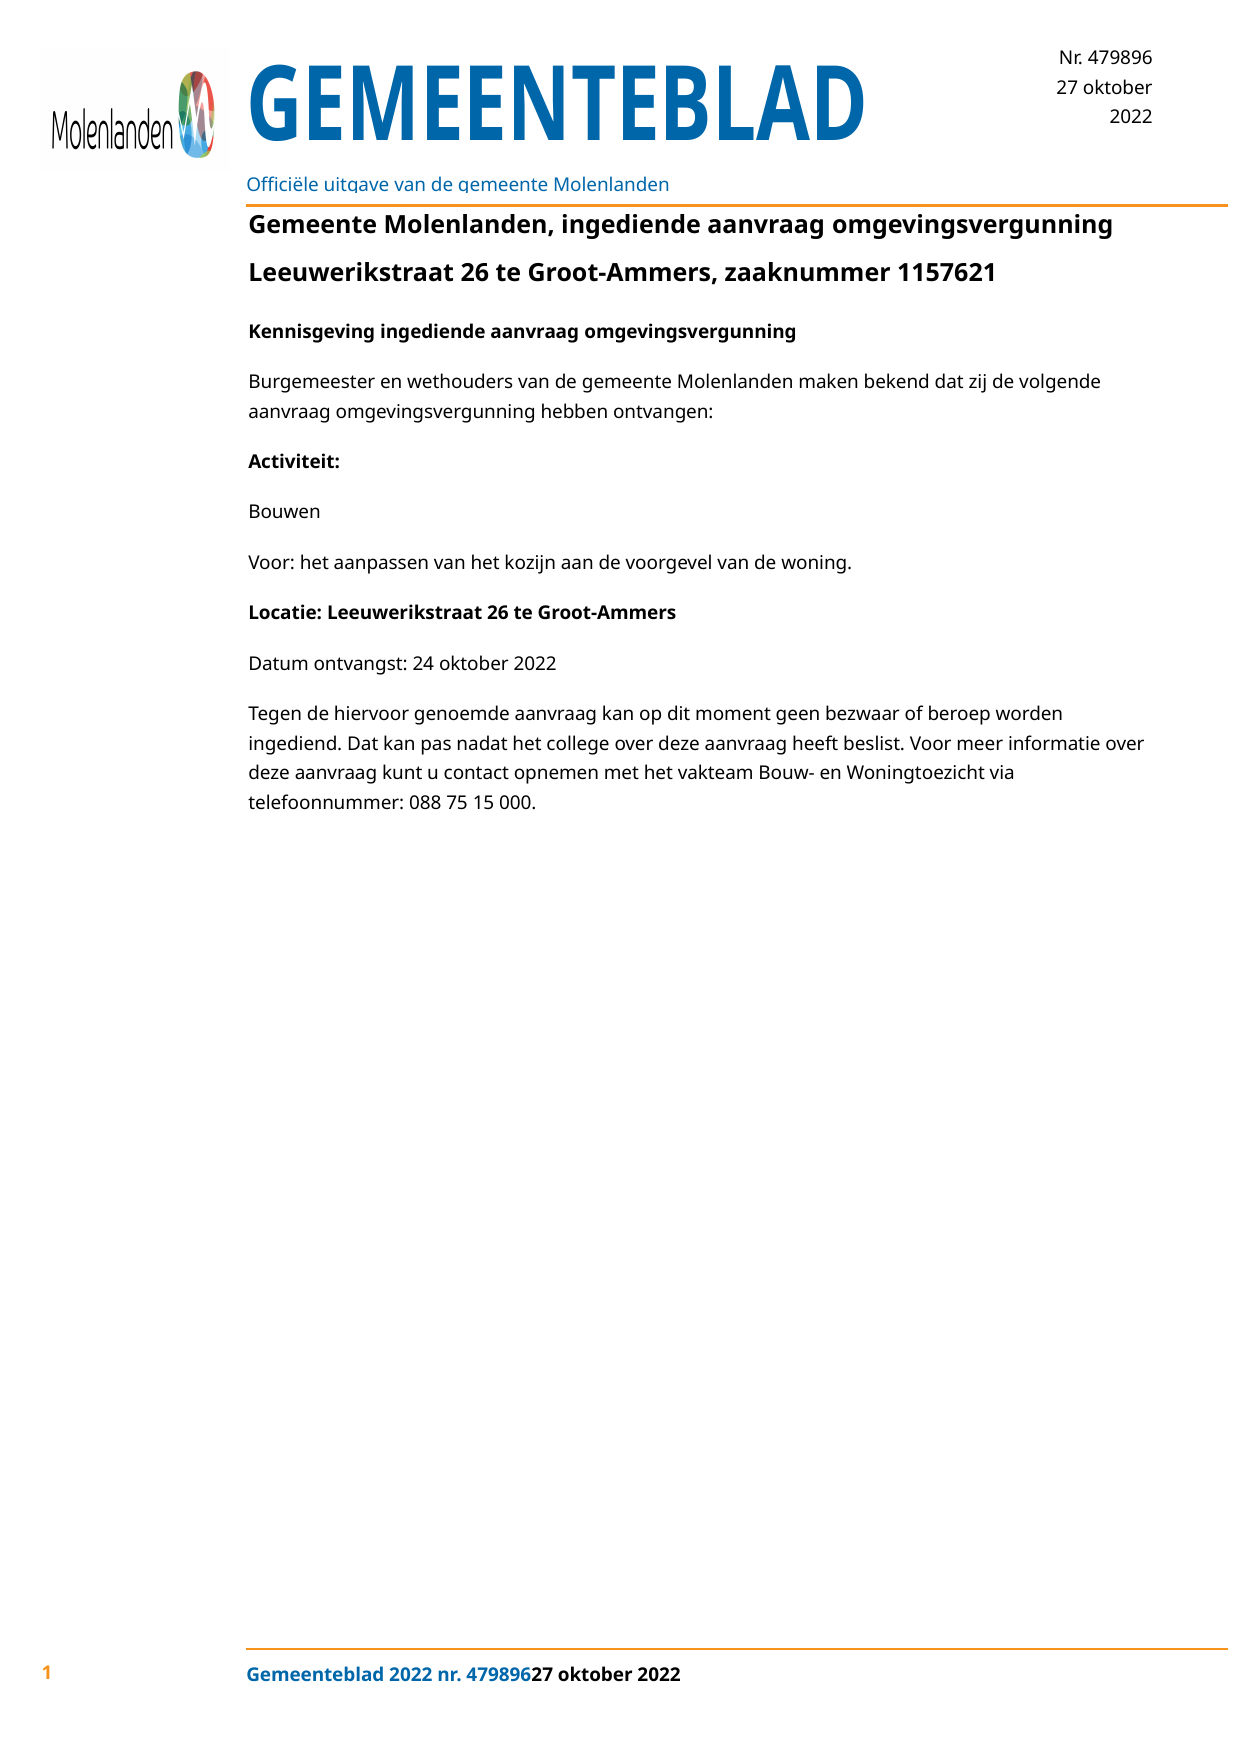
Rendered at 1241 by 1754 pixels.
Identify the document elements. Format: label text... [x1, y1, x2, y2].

text Burgemeester en wethouders van de gemeente Molenlanden maken bekend dat zij de volgende aanvraag omgevingsvergunning hebben ontvangen: [248, 368, 1152, 424]
text Tegen de hiervoor genoemde aanvraag kan op dit moment geen bezwaar of beroep worden ingediend. Dat kan pas nadat het college over deze aanvraag heeft beslist. Voor meer informatie over deze aanvraag kunt u contact opnemen met het vakteam Bouw- en Woningtoezicht via telefoonnummer: 088 75 15 000. [248, 700, 1152, 815]
picture [41, 47, 231, 172]
text Kennisgeving ingediende aanvraag omgevingsvergunning [248, 318, 1152, 344]
text Locatie: Leeuwerikstraat 26 te Groot-Ammers [248, 599, 1152, 625]
text Bouwen [248, 499, 1152, 524]
text Gemeente Molenlanden, ingediende aanvraag omgevingsvergunning Leeuwerikstraat 26 te Groot-Ammers, zaaknummer 1157621 [248, 207, 1152, 288]
text Datum ontvangst: 24 oktober 2022 [248, 650, 1152, 676]
text Activiteit: [248, 448, 1152, 474]
text Voor: het aanpassen van het kozijn aan de voorgevel van de woning. [248, 549, 1152, 575]
